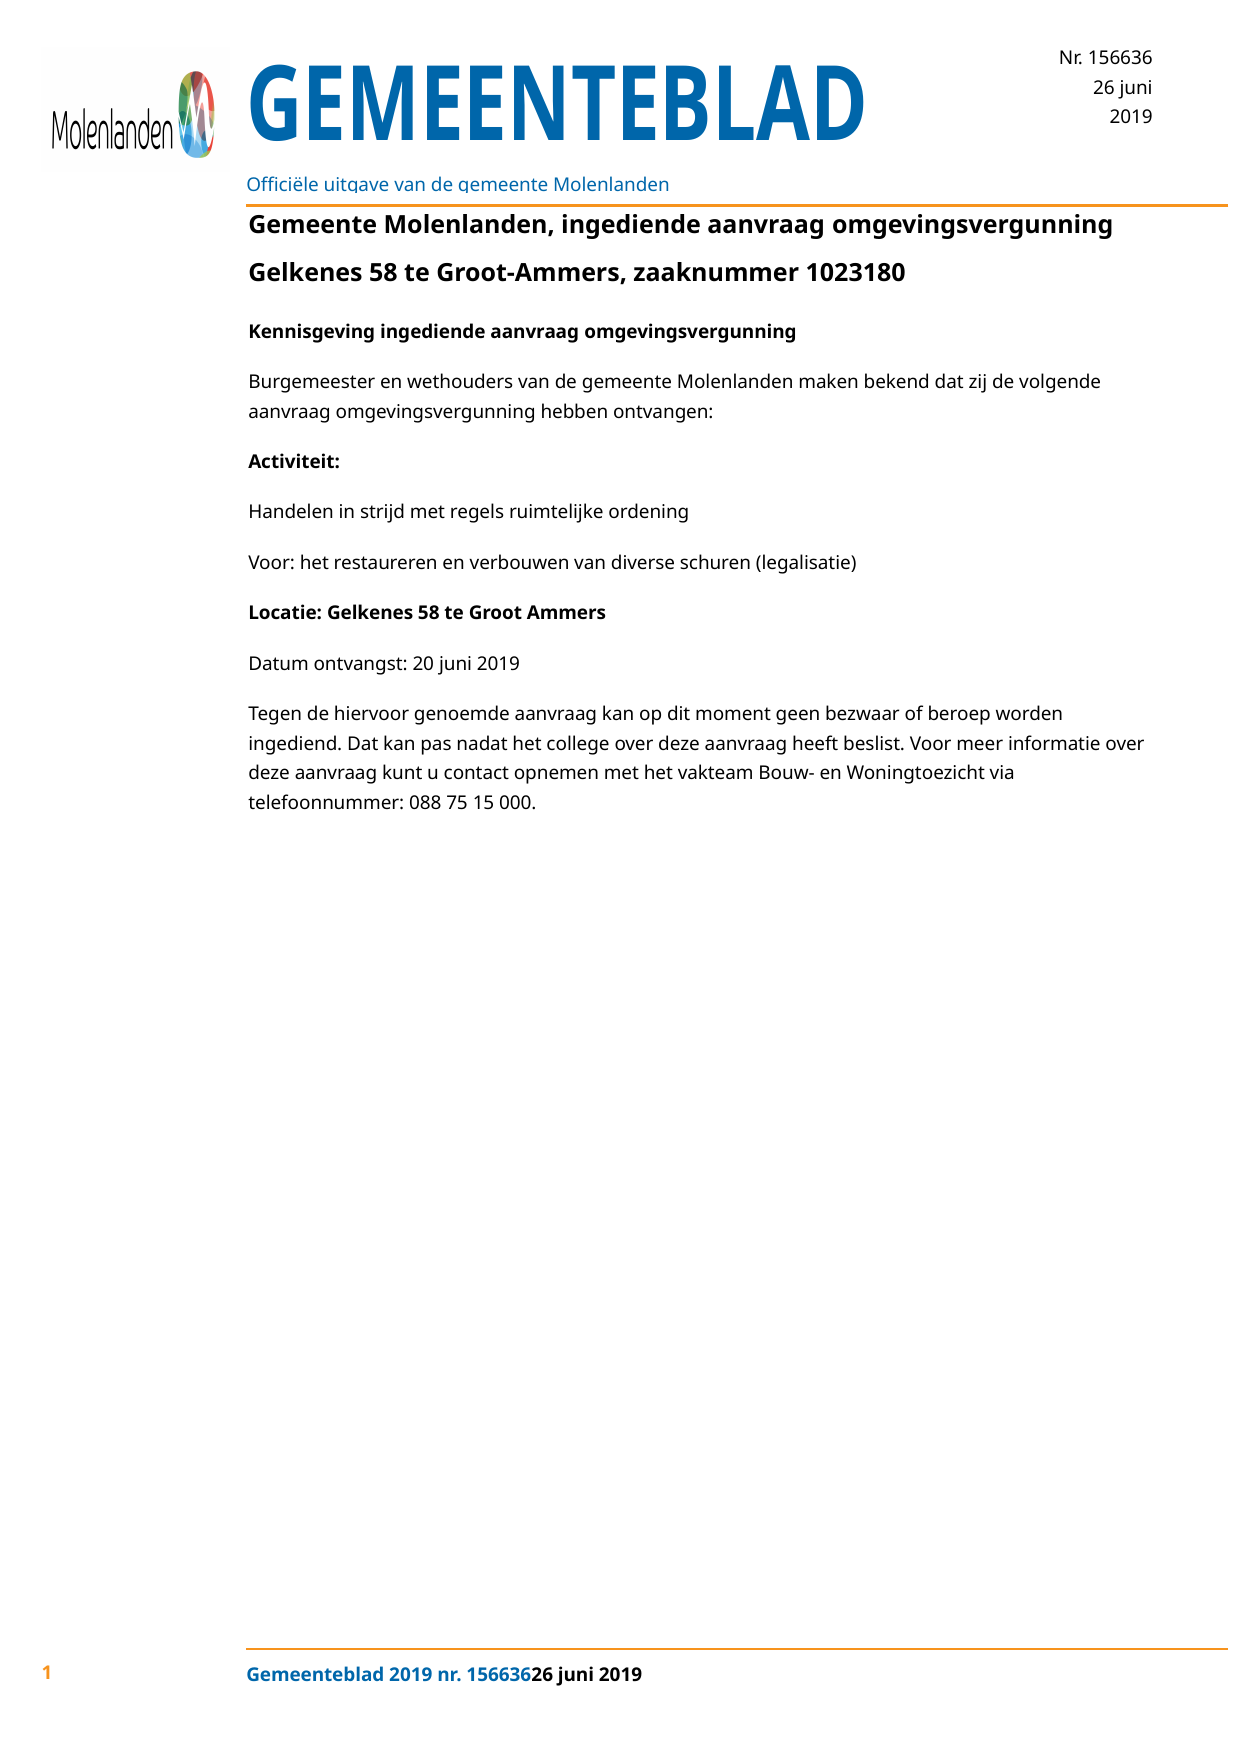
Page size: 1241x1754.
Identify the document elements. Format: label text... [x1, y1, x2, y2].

text Handelen in strijd met regels ruimtelijke ordening [248, 499, 1152, 524]
text Activiteit: [248, 448, 1152, 474]
text Datum ontvangst: 20 juni 2019 [248, 650, 1152, 676]
text Tegen de hiervoor genoemde aanvraag kan op dit moment geen bezwaar of beroep worden ingediend. Dat kan pas nadat het college over deze aanvraag heeft beslist. Voor meer informatie over deze aanvraag kunt u contact opnemen met het vakteam Bouw- en Woningtoezicht via telefoonnummer: 088 75 15 000. [248, 700, 1152, 815]
text Voor: het restaureren en verbouwen van diverse schuren (legalisatie) [248, 549, 1152, 575]
text Locatie: Gelkenes 58 te Groot Ammers [248, 599, 1152, 625]
text Burgemeester en wethouders van de gemeente Molenlanden maken bekend dat zij de volgende aanvraag omgevingsvergunning hebben ontvangen: [248, 368, 1152, 424]
text Gemeente Molenlanden, ingediende aanvraag omgevingsvergunning Gelkenes 58 te Groot-Ammers, zaaknummer 1023180 [248, 207, 1152, 288]
text Kennisgeving ingediende aanvraag omgevingsvergunning [248, 318, 1152, 344]
picture [41, 47, 231, 172]
